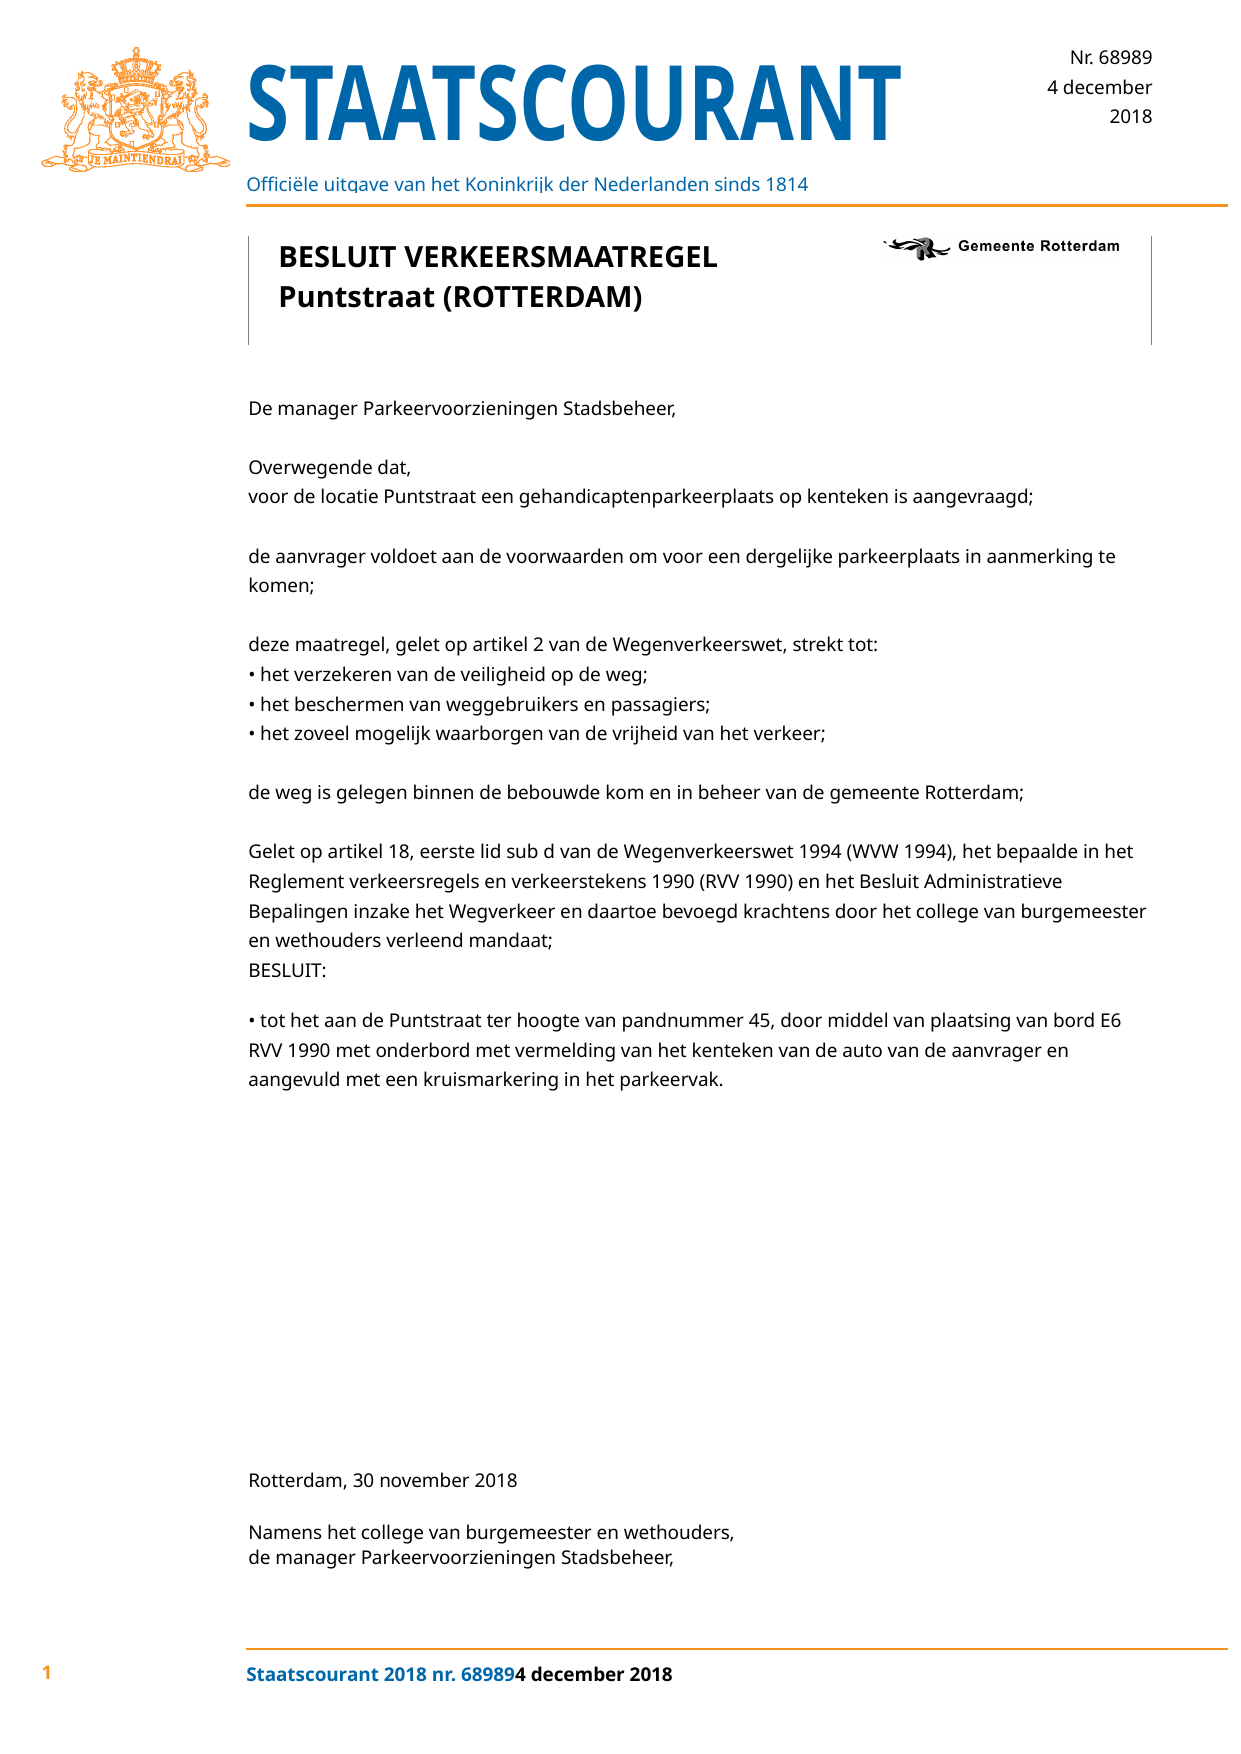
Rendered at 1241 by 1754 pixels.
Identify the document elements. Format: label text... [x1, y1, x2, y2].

text de weg is gelegen binnen de bebouwde kom en in beheer van de gemeente Rotterdam; [248, 779, 1152, 805]
picture [882, 236, 1119, 261]
text Gelet op artikel 18, eerste lid sub d van de Wegenverkeerswet 1994 (WVW 1994), het bepaalde in het Reglement verkeersregels en verkeerstekens 1990 (RVV 1990) en het Besluit Administratieve Bepalingen inzake het Wegverkeer en daartoe bevoegd krachtens door het college van burgemeester en wethouders verleend mandaat; [248, 839, 1152, 953]
text • het beschermen van weggebruikers en passagiers; [248, 691, 1152, 717]
text BESLUIT: [248, 957, 1152, 983]
text Overwegende dat, [248, 454, 1152, 480]
table_header BESLUIT VERKEERSMAATREGEL Puntstraat (ROTTERDAM) [249, 236, 850, 345]
text de aanvrager voldoet aan de voorwaarden om voor een dergelijke parkeerplaats in aanmerking te komen; [248, 543, 1152, 598]
text • tot het aan de Puntstraat ter hoogte van pandnummer 45, door middel van plaatsing van bord E6 RVV 1990 met onderbord met vermelding van het kenteken van de auto van de aanvrager en aangevuld met een kruismarkering in het parkeervak. [248, 1007, 1152, 1092]
table_header [850, 236, 1151, 345]
text deze maatregel, gelet op artikel 2 van de Wegenverkeerswet, strekt tot: [248, 632, 1152, 657]
text voor de locatie Puntstraat een gehandicaptenparkeerplaats op kenteken is aangevraagd; [248, 484, 1152, 509]
text • het verzekeren van de veiligheid op de weg; [248, 661, 1152, 687]
picture [41, 47, 231, 172]
text de manager Parkeervoorzieningen Stadsbeheer, [248, 1544, 1152, 1570]
text Namens het college van burgemeester en wethouders, [248, 1519, 1152, 1544]
text • het zoveel mogelijk waarborgen van de vrijheid van het verkeer; [248, 720, 1152, 746]
text Rotterdam, 30 november 2018 [248, 1467, 1152, 1493]
text De manager Parkeervoorzieningen Stadsbeheer, [248, 395, 1152, 421]
